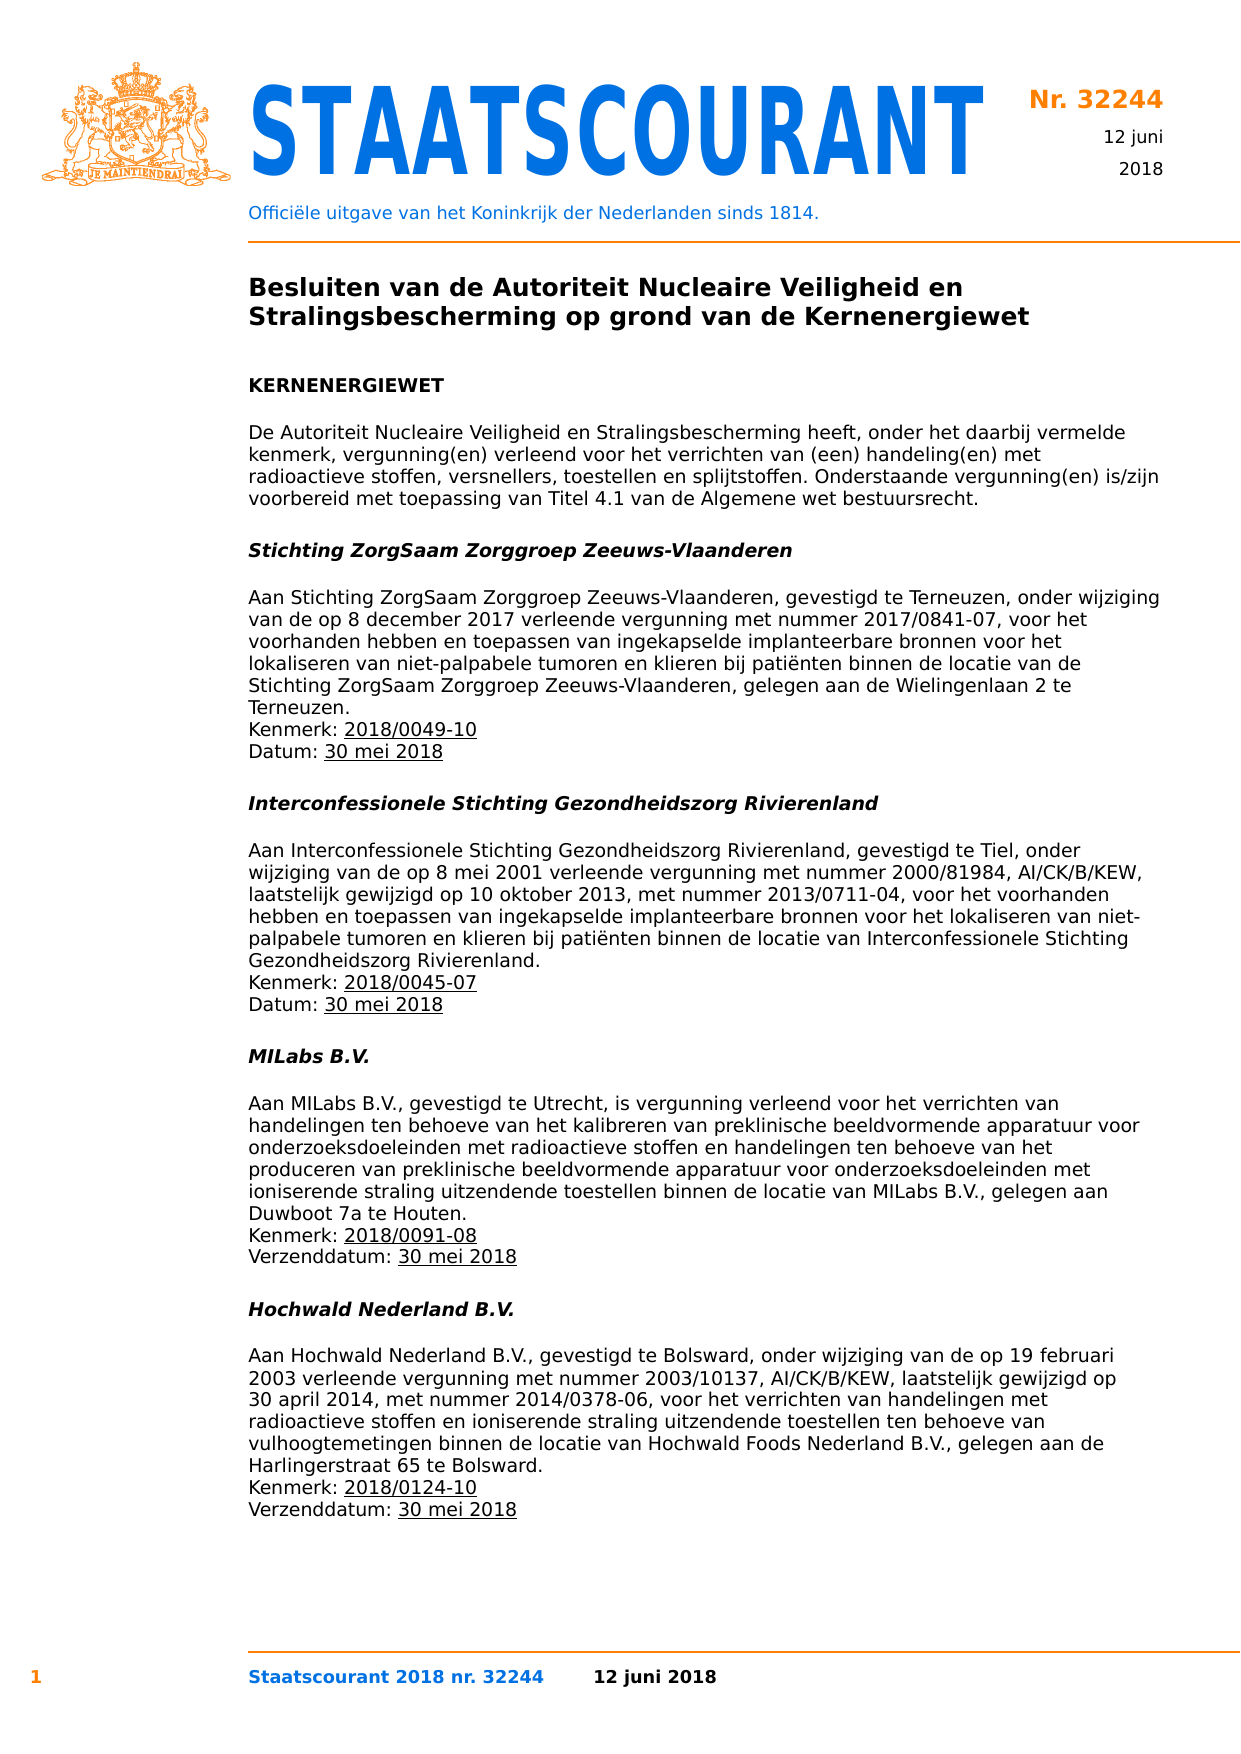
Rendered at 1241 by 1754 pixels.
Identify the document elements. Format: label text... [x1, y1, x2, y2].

text De Autoriteit Nucleaire Veiligheid en Stralingsbescherming heeft, onder het daarbij vermelde kenmerk, vergunning(en) verleend voor het verrichten van (een) handeling(en) met radioactieve stoffen, versnellers, toestellen en splijtstoffen. Onderstaande vergunning(en) is/zijn voorbereid met toepassing van Titel 4.1 van de Algemene wet bestuursrecht. [248, 422, 1163, 510]
text Aan Hochwald Nederland B.V., gevestigd te Bolsward, onder wijziging van de op 19 februari 2003 verleende vergunning met nummer 2003/10137, AI/CK/B/KEW, laatstelijk gewijzigd op 30 april 2014, met nummer 2014/0378-06, voor het verrichten van handelingen met radioactieve stoffen en ioniserende straling uitzendende toestellen ten behoeve van vulhoogtemetingen binnen de locatie van Hochwald Foods Nederland B.V., gelegen aan de Harlingerstraat 65 te Bolsward. [248, 1345, 1163, 1477]
text Aan Stichting ZorgSaam Zorggroep Zeeuws-Vlaanderen, gevestigd te Terneuzen, onder wijziging van de op 8 december 2017 verleende vergunning met nummer 2017/0841-07, voor het voorhanden hebben en toepassen van ingekapselde implanteerbare bronnen voor het lokaliseren van niet-palpabele tumoren en klieren bij patiënten binnen de locatie van de Stichting ZorgSaam Zorggroep Zeeuws-Vlaanderen, gelegen aan de Wielingenlaan 2 te Terneuzen. [248, 587, 1163, 719]
text Aan Interconfessionele Stichting Gezondheidszorg Rivierenland, gevestigd te Tiel, onder wijziging van de op 8 mei 2001 verleende vergunning met nummer 2000/81984, AI/CK/B/KEW, laatstelijk gewijzigd op 10 oktober 2013, met nummer 2013/0711-04, voor het voorhanden hebben en toepassen van ingekapselde implanteerbare bronnen voor het lokaliseren van niet-palpabele tumoren en klieren bij patiënten binnen de locatie van Interconfessionele Stichting Gezondheidszorg Rivierenland. [248, 840, 1163, 972]
subtitle Interconfessionele Stichting Gezondheidszorg Rivierenland [248, 793, 1163, 815]
table_cell Officiële uitgave van het Koninkrijk der Nederlanden sinds 1814. [248, 203, 1240, 241]
table_header Nr. 32244 [998, 62, 1240, 121]
subtitle KERNENERGIEWET [248, 375, 1163, 397]
subtitle Hochwald Nederland B.V. [248, 1298, 1163, 1320]
table_cell 12 juni [998, 121, 1240, 153]
text Datum: 30 mei 2018 [248, 994, 1163, 1016]
table_cell 2018 [998, 153, 1240, 203]
picture [41, 62, 231, 186]
text Verzenddatum: 30 mei 2018 [248, 1499, 1163, 1521]
text Datum: 30 mei 2018 [248, 741, 1163, 763]
text Verzenddatum: 30 mei 2018 [248, 1246, 1163, 1268]
text Kenmerk: 2018/0091-08 [248, 1224, 1163, 1246]
table_header STAATSCOURANT [248, 62, 998, 203]
text Aan MILabs B.V., gevestigd te Utrecht, is vergunning verleend voor het verrichten van handelingen ten behoeve van het kalibreren van preklinische beeldvormende apparatuur voor onderzoeksdoeleinden met radioactieve stoffen en handelingen ten behoeve van het produceren van preklinische beeldvormende apparatuur voor onderzoeksdoeleinden met ioniserende straling uitzendende toestellen binnen de locatie van MILabs B.V., gelegen aan Duwboot 7a te Houten. [248, 1093, 1163, 1224]
subtitle Besluiten van de Autoriteit Nucleaire Veiligheid en Stralingsbescherming op grond van de Kernenergiewet [248, 273, 1163, 331]
table_header [25, 62, 248, 241]
text Kenmerk: 2018/0045-07 [248, 972, 1163, 994]
text Kenmerk: 2018/0049-10 [248, 719, 1163, 741]
subtitle MILabs B.V. [248, 1046, 1163, 1068]
text Kenmerk: 2018/0124-10 [248, 1477, 1163, 1499]
subtitle Stichting ZorgSaam Zorggroep Zeeuws-Vlaanderen [248, 540, 1163, 562]
